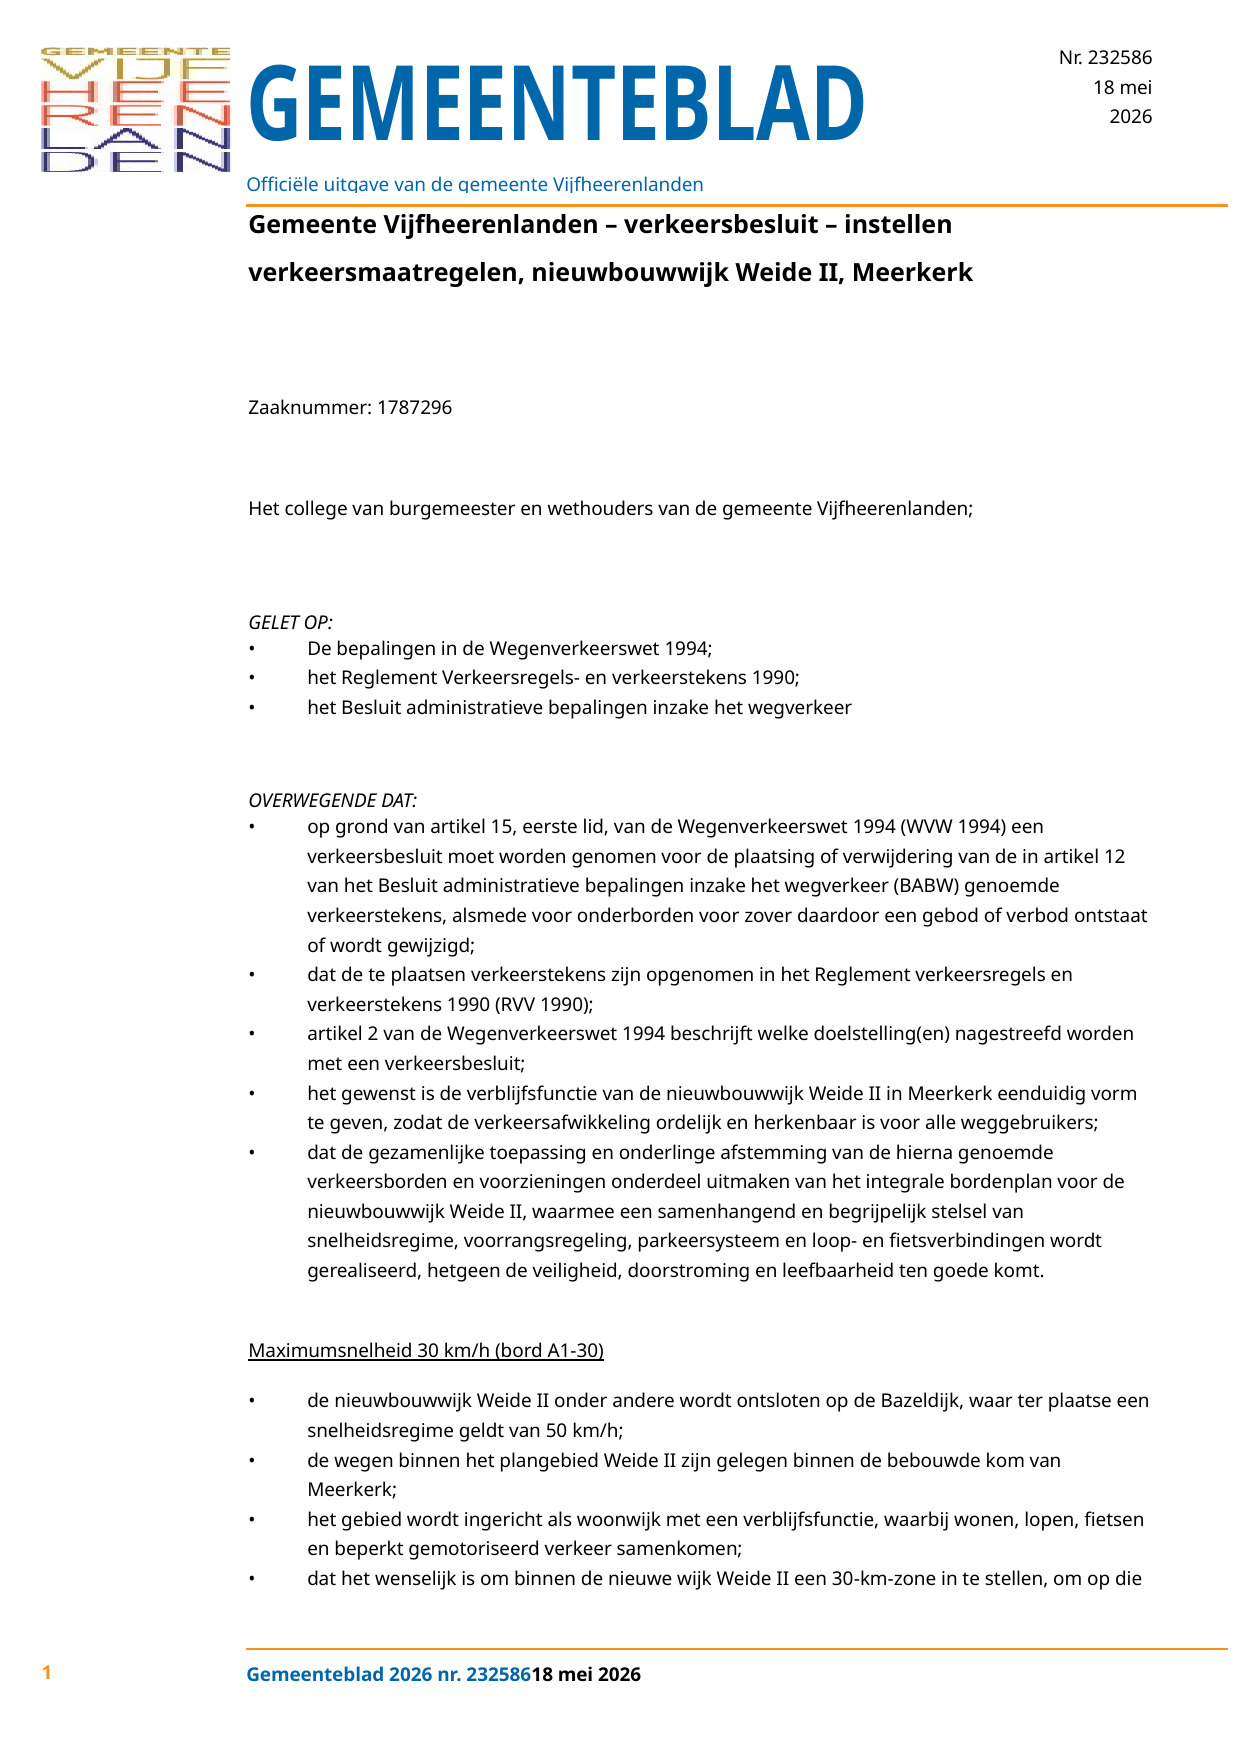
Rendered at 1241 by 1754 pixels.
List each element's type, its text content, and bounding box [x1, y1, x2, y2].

text Het college van burgemeester en wethouders van de gemeente Vijfheerenlanden; [248, 495, 1152, 521]
list dat de te plaatsen verkeerstekens zijn opgenomen in het Reglement verkeersregels en verkeerstekens 1990 (RVV 1990); [248, 961, 1152, 1017]
text Zaaknummer: 1787296 [248, 394, 1152, 420]
picture [41, 47, 231, 172]
list op grond van artikel 15, eerste lid, van de Wegenverkeerswet 1994 (WVW 1994) een verkeersbesluit moet worden genomen voor de plaatsing of verwijdering van de in artikel 12 van het Besluit administratieve bepalingen inzake het wegverkeer (BABW) genoemde verkeerstekens, alsmede voor onderborden voor zover daardoor een gebod of verbod ontstaat of wordt gewijzigd; [248, 813, 1152, 957]
text OVERWEGENDE DAT: [248, 788, 1152, 813]
list het Reglement Verkeersregels- en verkeerstekens 1990; [248, 664, 1152, 690]
list de wegen binnen het plangebied Weide II zijn gelegen binnen de bebouwde kom van Meerkerk; [248, 1447, 1152, 1502]
list dat het wenselijk is om binnen de nieuwe wijk Weide II een 30‑km‑zone in te stellen, om op die [248, 1565, 1152, 1591]
list dat de gezamenlijke toepassing en onderlinge afstemming van de hierna genoemde verkeersborden en voorzieningen onderdeel uitmaken van het integrale bordenplan voor de nieuwbouwwijk Weide II, waarmee een samenhangend en begrijpelijk stelsel van snelheidsregime, voorrangsregeling, parkeersysteem en loop- en fietsverbindingen wordt gerealiseerd, hetgeen de veiligheid, doorstroming en leefbaarheid ten goede komt. [248, 1139, 1152, 1283]
list artikel 2 van de Wegenverkeerswet 1994 beschrijft welke doelstelling(en) nagestreefd worden met een verkeersbesluit; [248, 1021, 1152, 1076]
text Gemeente Vijfheerenlanden – verkeersbesluit – instellen verkeersmaatregelen, nieuwbouwwijk Weide II, Meerkerk [248, 207, 1152, 288]
list het gewenst is de verblijfsfunctie van de nieuwbouwwijk Weide II in Meerkerk eenduidig vorm te geven, zodat de verkeersafwikkeling ordelijk en herkenbaar is voor alle weggebruikers; [248, 1080, 1152, 1135]
text GELET OP: [248, 609, 1152, 635]
list het Besluit administratieve bepalingen inzake het wegverkeer [248, 694, 1152, 720]
text Maximumsnelheid 30 km/h (bord A1-30) [248, 1337, 1152, 1363]
list het gebied wordt ingericht als woonwijk met een verblijfsfunctie, waarbij wonen, lopen, fietsen en beperkt gemotoriseerd verkeer samenkomen; [248, 1506, 1152, 1561]
list De bepalingen in de Wegenverkeerswet 1994; [248, 635, 1152, 661]
list de nieuwbouwwijk Weide II onder andere wordt ontsloten op de Bazeldijk, waar ter plaatse een snelheidsregime geldt van 50 km/h; [248, 1388, 1152, 1443]
